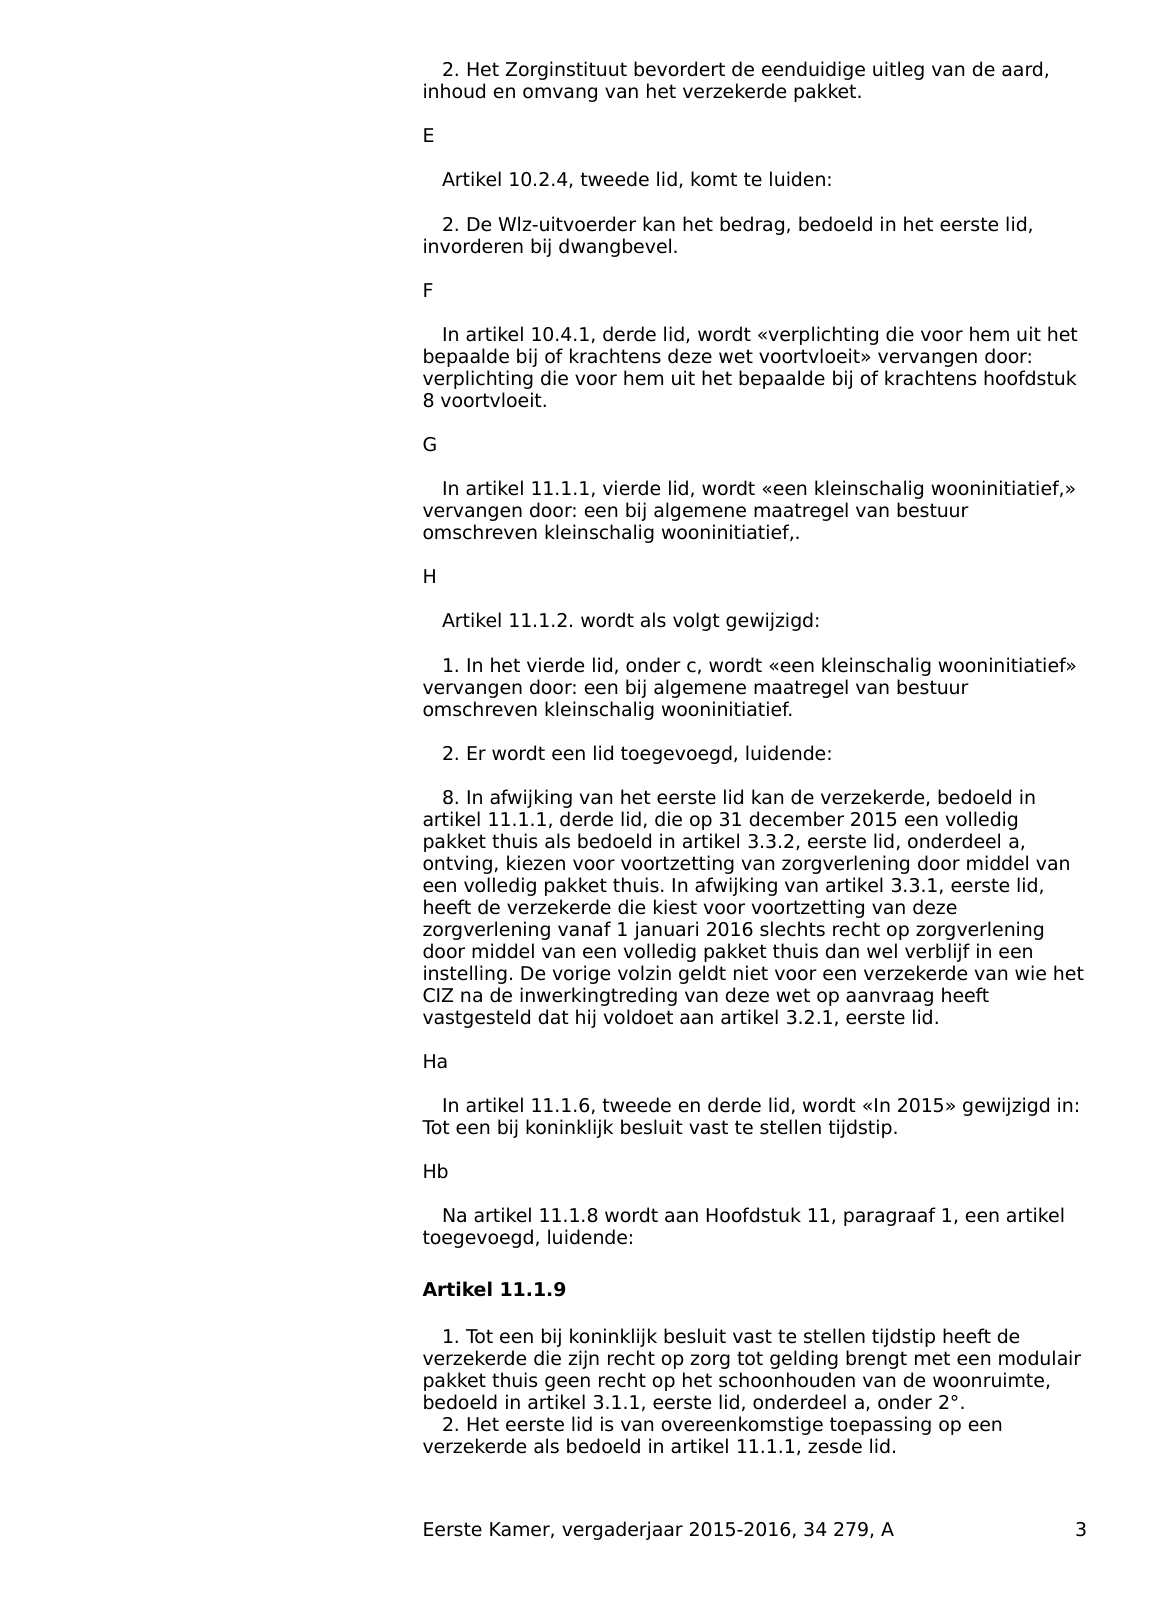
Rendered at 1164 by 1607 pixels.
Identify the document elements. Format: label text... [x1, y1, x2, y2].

text 8. In afwijking van het eerste lid kan de verzekerde, bedoeld in artikel 11.1.1, derde lid, die op 31 december 2015 een volledig pakket thuis als bedoeld in artikel 3.3.2, eerste lid, onderdeel a, ontving, kiezen voor voortzetting van zorgverlening door middel van een volledig pakket thuis. In afwijking van artikel 3.3.1, eerste lid, heeft de verzekerde die kiest voor voortzetting van deze zorgverlening vanaf 1 januari 2016 slechts recht op zorgverlening door middel van een volledig pakket thuis dan wel verblijf in een instelling. De vorige volzin geldt niet voor een verzekerde van wie het CIZ na de inwerkingtreding van deze wet op aanvraag heeft vastgesteld dat hij voldoet aan artikel 3.2.1, eerste lid. [422, 787, 1087, 1029]
text G [422, 434, 1087, 456]
text F [422, 280, 1087, 302]
text E [422, 125, 1087, 147]
text 1. Tot een bij koninklijk besluit vast te stellen tijdstip heeft de verzekerde die zijn recht op zorg tot gelding brengt met een modulair pakket thuis geen recht op het schoonhouden van de woonruimte, bedoeld in artikel 3.1.1, eerste lid, onderdeel a, onder 2°. [422, 1326, 1087, 1414]
text 1. In het vierde lid, onder c, wordt «een kleinschalig wooninitiatief» vervangen door: een bij algemene maatregel van bestuur omschreven kleinschalig wooninitiatief. [422, 654, 1087, 721]
text In artikel 11.1.6, tweede en derde lid, wordt «In 2015» gewijzigd in: Tot een bij koninklijk besluit vast te stellen tijdstip. [422, 1095, 1087, 1139]
text Hb [422, 1161, 1087, 1183]
text Na artikel 11.1.8 wordt aan Hoofdstuk 11, paragraaf 1, een artikel toegevoegd, luidende: [422, 1205, 1087, 1249]
text Artikel 10.2.4, tweede lid, komt te luiden: [422, 169, 1087, 191]
text 2. Er wordt een lid toegevoegd, luidende: [422, 743, 1087, 765]
text In artikel 11.1.1, vierde lid, wordt «een kleinschalig wooninitiatief,» vervangen door: een bij algemene maatregel van bestuur omschreven kleinschalig wooninitiatief,. [422, 478, 1087, 544]
text 2. Het Zorginstituut bevordert de eenduidige uitleg van de aard, inhoud en omvang van het verzekerde pakket. [422, 59, 1087, 103]
text 2. De Wlz-uitvoerder kan het bedrag, bedoeld in het eerste lid, invorderen bij dwangbevel. [422, 213, 1087, 257]
text H [422, 566, 1087, 588]
subtitle Artikel 11.1.9 [422, 1279, 1087, 1301]
text In artikel 10.4.1, derde lid, wordt «verplichting die voor hem uit het bepaalde bij of krachtens deze wet voortvloeit» vervangen door: verplichting die voor hem uit het bepaalde bij of krachtens hoofdstuk 8 voortvloeit. [422, 324, 1087, 412]
text Artikel 11.1.2. wordt als volgt gewijzigd: [422, 610, 1087, 632]
text Ha [422, 1051, 1087, 1073]
text 2. Het eerste lid is van overeenkomstige toepassing op een verzekerde als bedoeld in artikel 11.1.1, zesde lid. [422, 1414, 1087, 1458]
